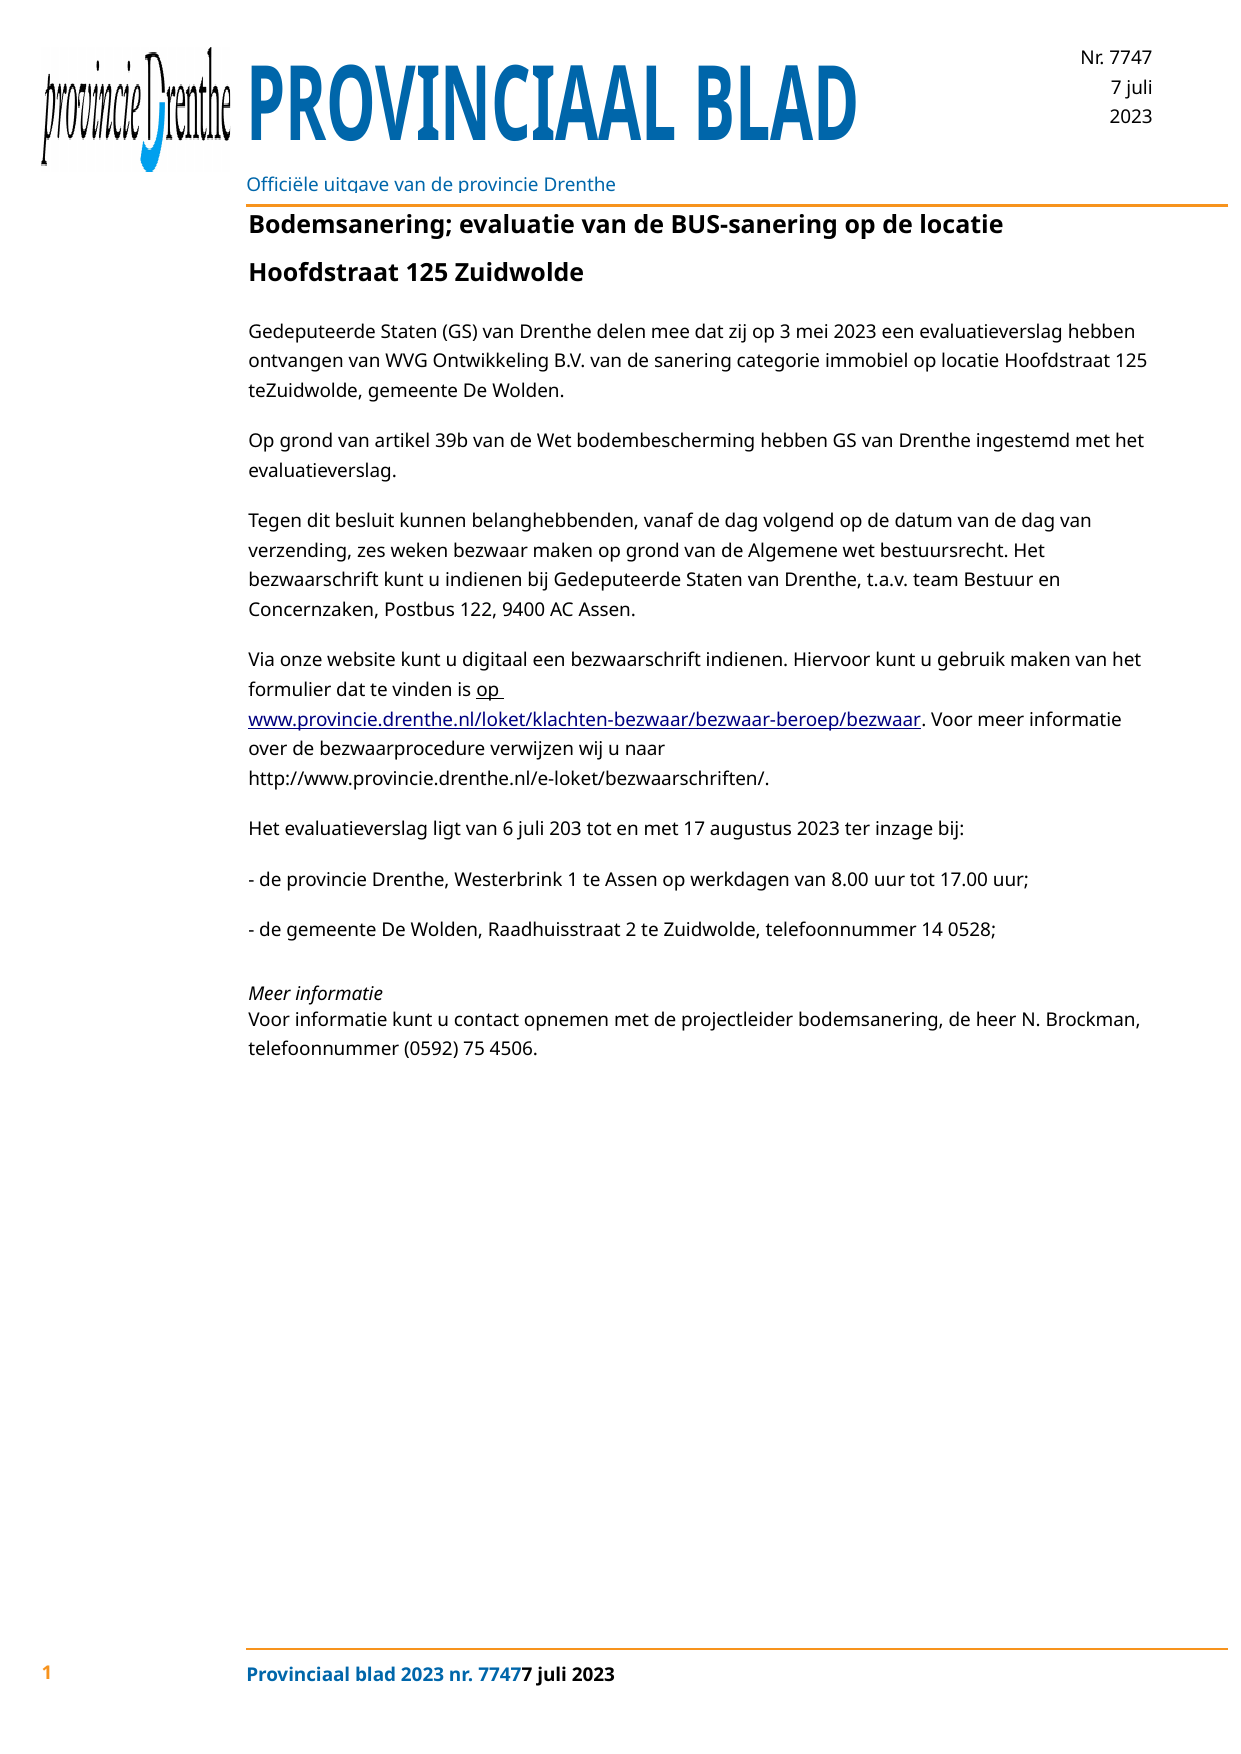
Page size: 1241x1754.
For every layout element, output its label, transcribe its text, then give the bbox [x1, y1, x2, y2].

text Via onze website kunt u digitaal een bezwaarschrift indienen. Hiervoor kunt u gebruik maken van het formulier dat te vinden is op www.provincie.drenthe.nl/loket/klachten-bezwaar/bezwaar-beroep/bezwaar. Voor meer informatie over de bezwaarprocedure verwijzen wij u naar http://www.provincie.drenthe.nl/e-loket/bezwaarschriften/. [248, 647, 1152, 791]
text Gedeputeerde Staten (GS) van Drenthe delen mee dat zij op 3 mei 2023 een evaluatieverslag hebben ontvangen van WVG Ontwikkeling B.V. van de sanering categorie immobiel op locatie Hoofdstraat 125 teZuidwolde, gemeente De Wolden. [248, 318, 1152, 403]
text - de gemeente De Wolden, Raadhuisstraat 2 te Zuidwolde, telefoonnummer 14 0528; [248, 916, 1152, 942]
picture [41, 47, 231, 172]
text - de provincie Drenthe, Westerbrink 1 te Assen op werkdagen van 8.00 uur tot 17.00 uur; [248, 866, 1152, 892]
text Het evaluatieverslag ligt van 6 juli 203 tot en met 17 augustus 2023 ter inzage bij: [248, 815, 1152, 841]
text Tegen dit besluit kunnen belanghebbenden, vanaf de dag volgend op de datum van de dag van verzending, zes weken bezwaar maken op grond van de Algemene wet bestuursrecht. Het bezwaarschrift kunt u indienen bij Gedeputeerde Staten van Drenthe, t.a.v. team Bestuur en Concernzaken, Postbus 122, 9400 AC Assen. [248, 507, 1152, 622]
text Meer informatie [248, 980, 1152, 1006]
text Voor informatie kunt u contact opnemen met de projectleider bodemsanering, de heer N. Brockman, telefoonnummer (0592) 75 4506. [248, 1006, 1152, 1061]
text Op grond van artikel 39b van de Wet bodembescherming hebben GS van Drenthe ingestemd met het evaluatieverslag. [248, 427, 1152, 483]
text Bodemsanering; evaluatie van de BUS-sanering op de locatie Hoofdstraat 125 Zuidwolde [248, 207, 1152, 288]
